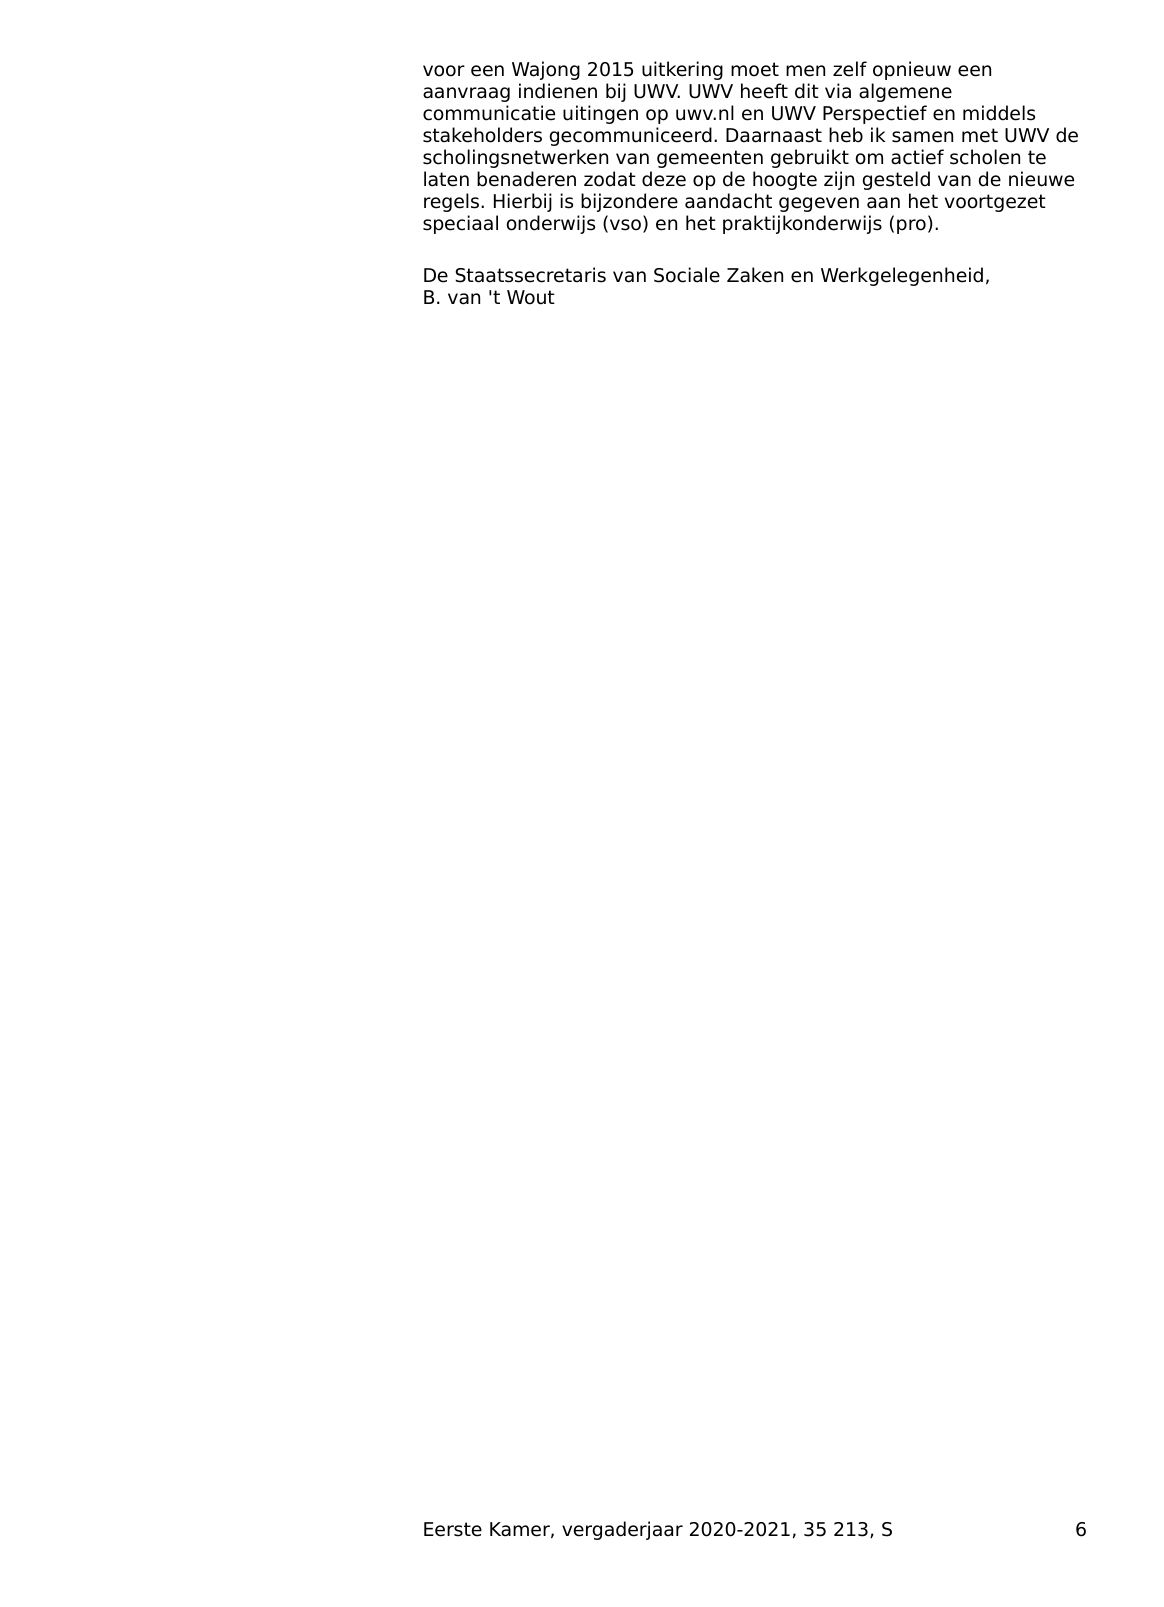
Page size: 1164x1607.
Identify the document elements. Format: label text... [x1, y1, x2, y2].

text voor een Wajong 2015 uitkering moet men zelf opnieuw een aanvraag indienen bij UWV. UWV heeft dit via algemene communicatie uitingen op uwv.nl en UWV Perspectief en middels stakeholders gecommuniceerd. Daarnaast heb ik samen met UWV de scholingsnetwerken van gemeenten gebruikt om actief scholen te laten benaderen zodat deze op de hoogte zijn gesteld van de nieuwe regels. Hierbij is bijzondere aandacht gegeven aan het voortgezet speciaal onderwijs (vso) en het praktijkonderwijs (pro). [422, 59, 1087, 235]
text De Staatssecretaris van Sociale Zaken en Werkgelegenheid, B. van 't Wout [422, 265, 1087, 309]
